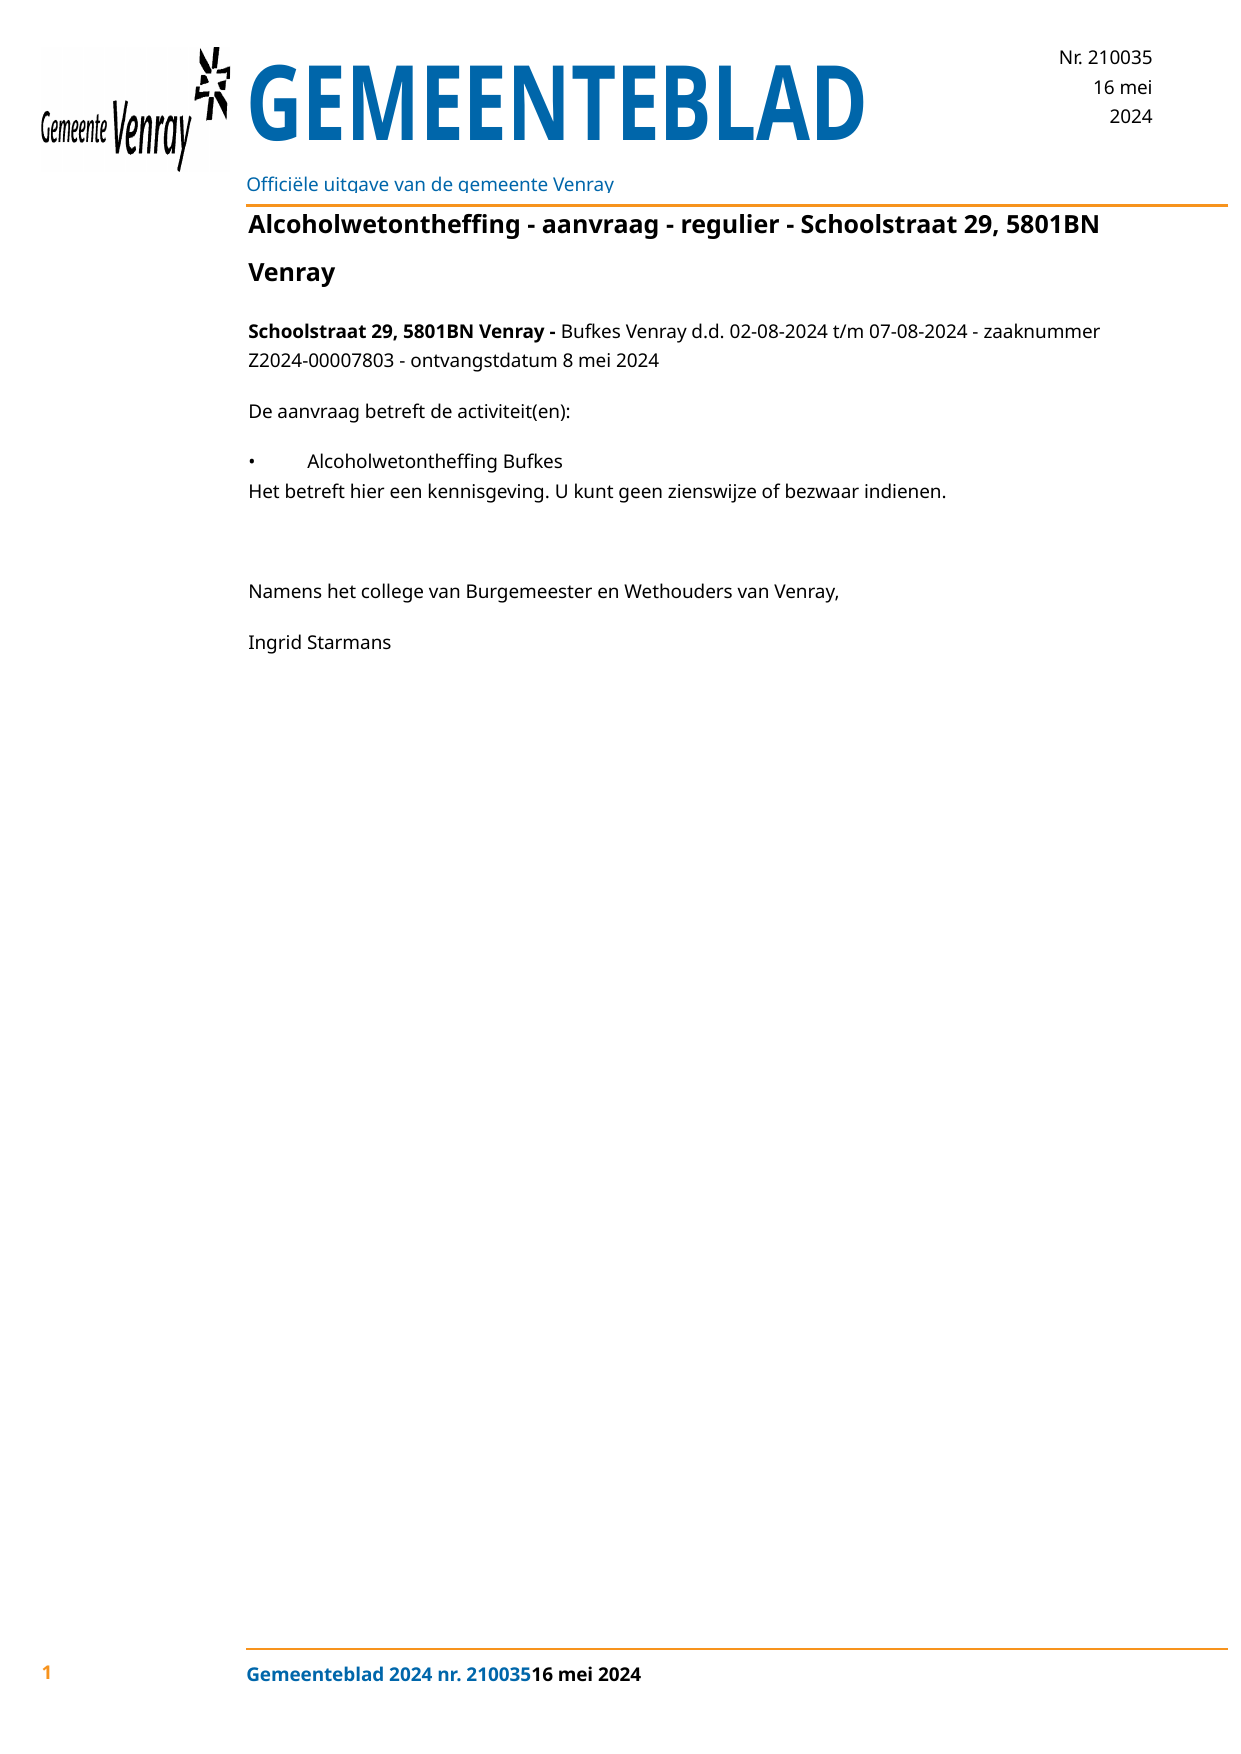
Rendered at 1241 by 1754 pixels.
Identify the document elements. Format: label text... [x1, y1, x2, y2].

text De aanvraag betreft de activiteit(en): [248, 398, 1152, 424]
text Namens het college van Burgemeester en Wethouders van Venray, [248, 579, 1152, 604]
picture [41, 47, 231, 172]
text Het betreft hier een kennisgeving. U kunt geen zienswijze of bezwaar indienen. [248, 478, 1152, 504]
text Alcoholwetontheffing - aanvraag - regulier - Schoolstraat 29, 5801BN Venray [248, 207, 1152, 288]
list Alcoholwetontheffing Bufkes [248, 448, 1152, 474]
text Schoolstraat 29, 5801BN Venray - Bufkes Venray d.d. 02-08-2024 t/m 07-08-2024 - zaaknummer Z2024-00007803 - ontvangstdatum 8 mei 2024 [248, 318, 1152, 373]
text Ingrid Starmans [248, 629, 1152, 655]
